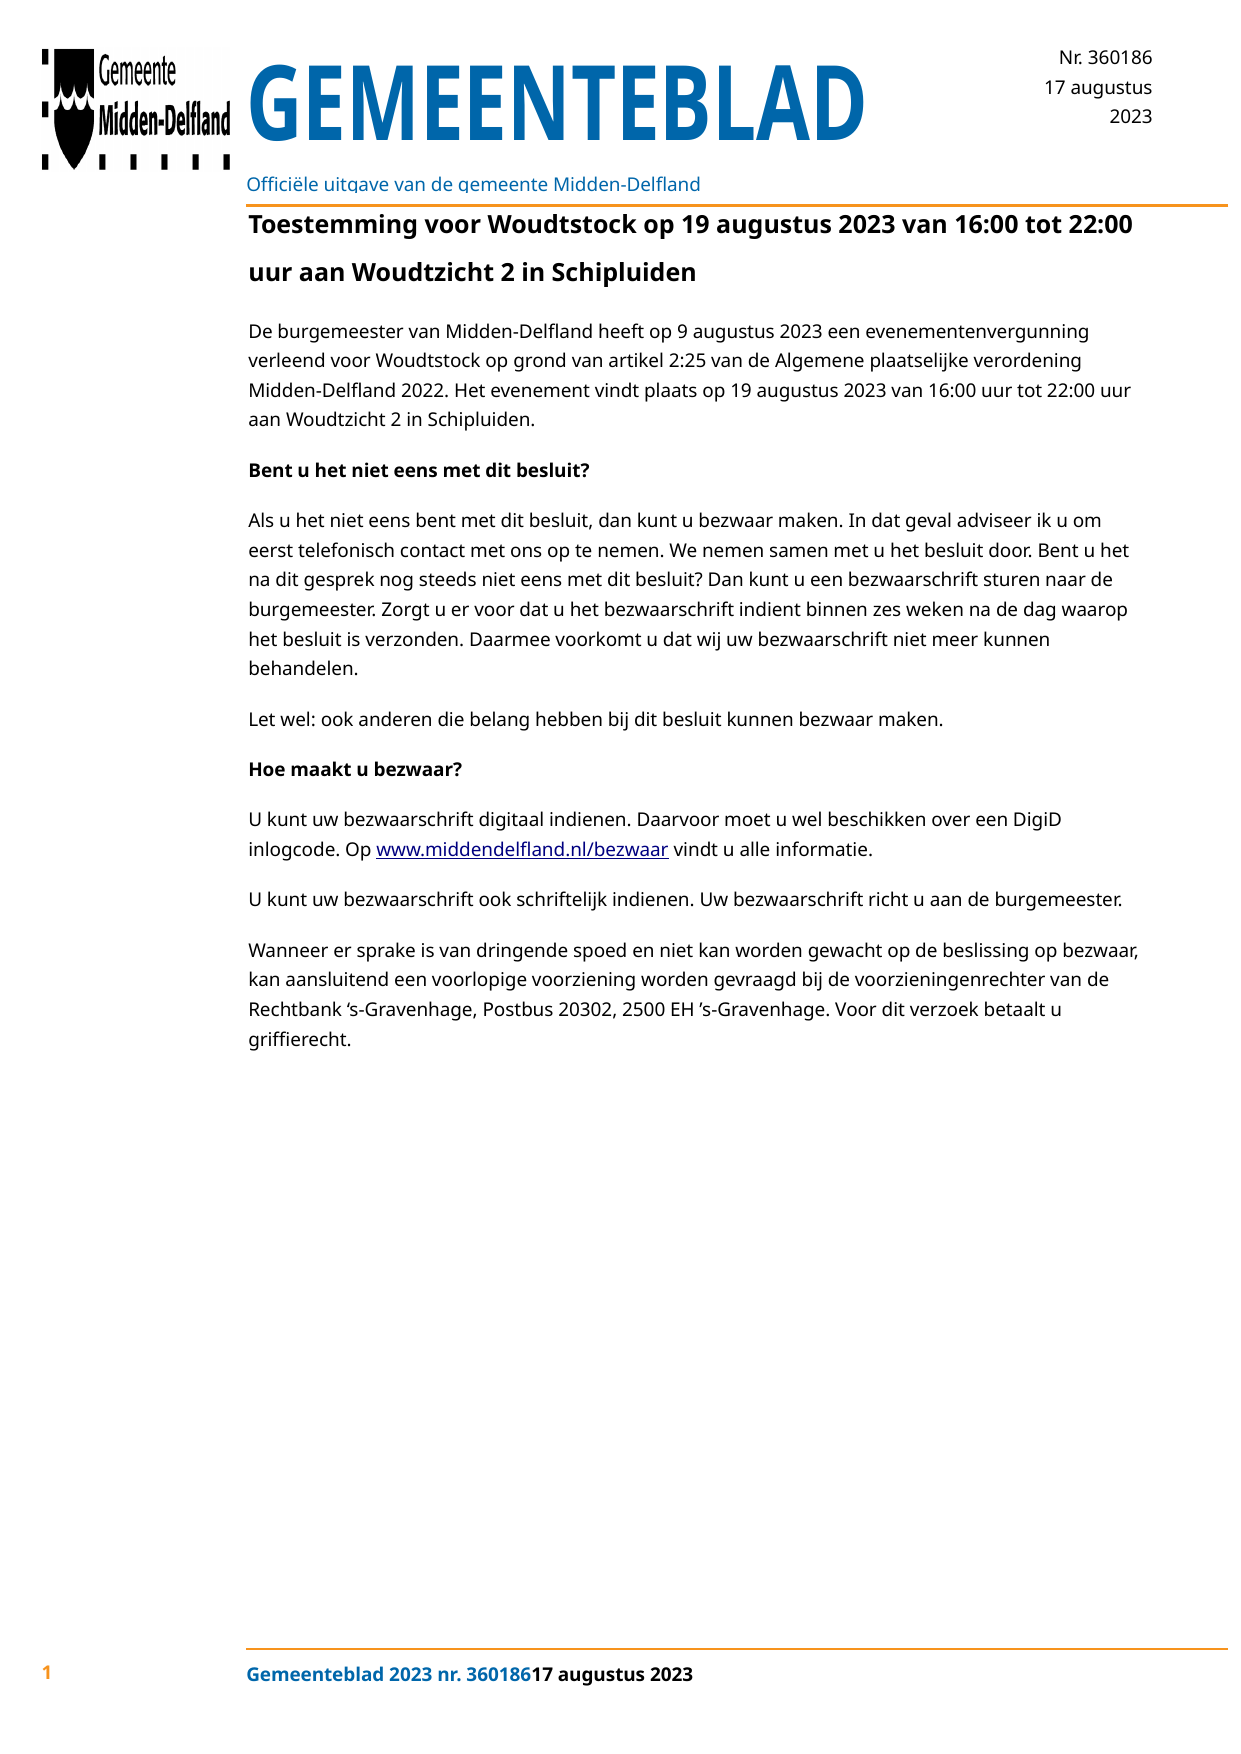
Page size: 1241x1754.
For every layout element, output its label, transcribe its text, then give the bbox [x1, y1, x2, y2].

text De burgemeester van Midden-Delfland heeft op 9 augustus 2023 een evenementenvergunning verleend voor Woudtstock op grond van artikel 2:25 van de Algemene plaatselijke verordening Midden-Delfland 2022. Het evenement vindt plaats op 19 augustus 2023 van 16:00 uur tot 22:00 uur aan Woudtzicht 2 in Schipluiden. [248, 318, 1152, 432]
text Wanneer er sprake is van dringende spoed en niet kan worden gewacht op de beslissing op bezwaar, kan aansluitend een voorlopige voorziening worden gevraagd bij de voorzieningenrechter van de Rechtbank ‘s-Gravenhage, Postbus 20302, 2500 EH ’s-Gravenhage. Voor dit verzoek betaalt u griffierecht. [248, 937, 1152, 1052]
picture [41, 47, 231, 172]
text U kunt uw bezwaarschrift digitaal indienen. Daarvoor moet u wel beschikken over een DigiD inlogcode. Op www.middendelfland.nl/bezwaar vindt u alle informatie. [248, 807, 1152, 862]
text Bent u het niet eens met dit besluit? [248, 457, 1152, 483]
text U kunt uw bezwaarschrift ook schriftelijk indienen. Uw bezwaarschrift richt u aan de burgemeester. [248, 887, 1152, 912]
text Hoe maakt u bezwaar? [248, 756, 1152, 782]
text Toestemming voor Woudtstock op 19 augustus 2023 van 16:00 tot 22:00 uur aan Woudtzicht 2 in Schipluiden [248, 207, 1152, 288]
text Als u het niet eens bent met dit besluit, dan kunt u bezwaar maken. In dat geval adviseer ik u om eerst telefonisch contact met ons op te nemen. We nemen samen met u het besluit door. Bent u het na dit gesprek nog steeds niet eens met dit besluit? Dan kunt u een bezwaarschrift sturen naar de burgemeester. Zorgt u er voor dat u het bezwaarschrift indient binnen zes weken na de dag waarop het besluit is verzonden. Daarmee voorkomt u dat wij uw bezwaarschrift niet meer kunnen behandelen. [248, 507, 1152, 681]
text Let wel: ook anderen die belang hebben bij dit besluit kunnen bezwaar maken. [248, 706, 1152, 732]
